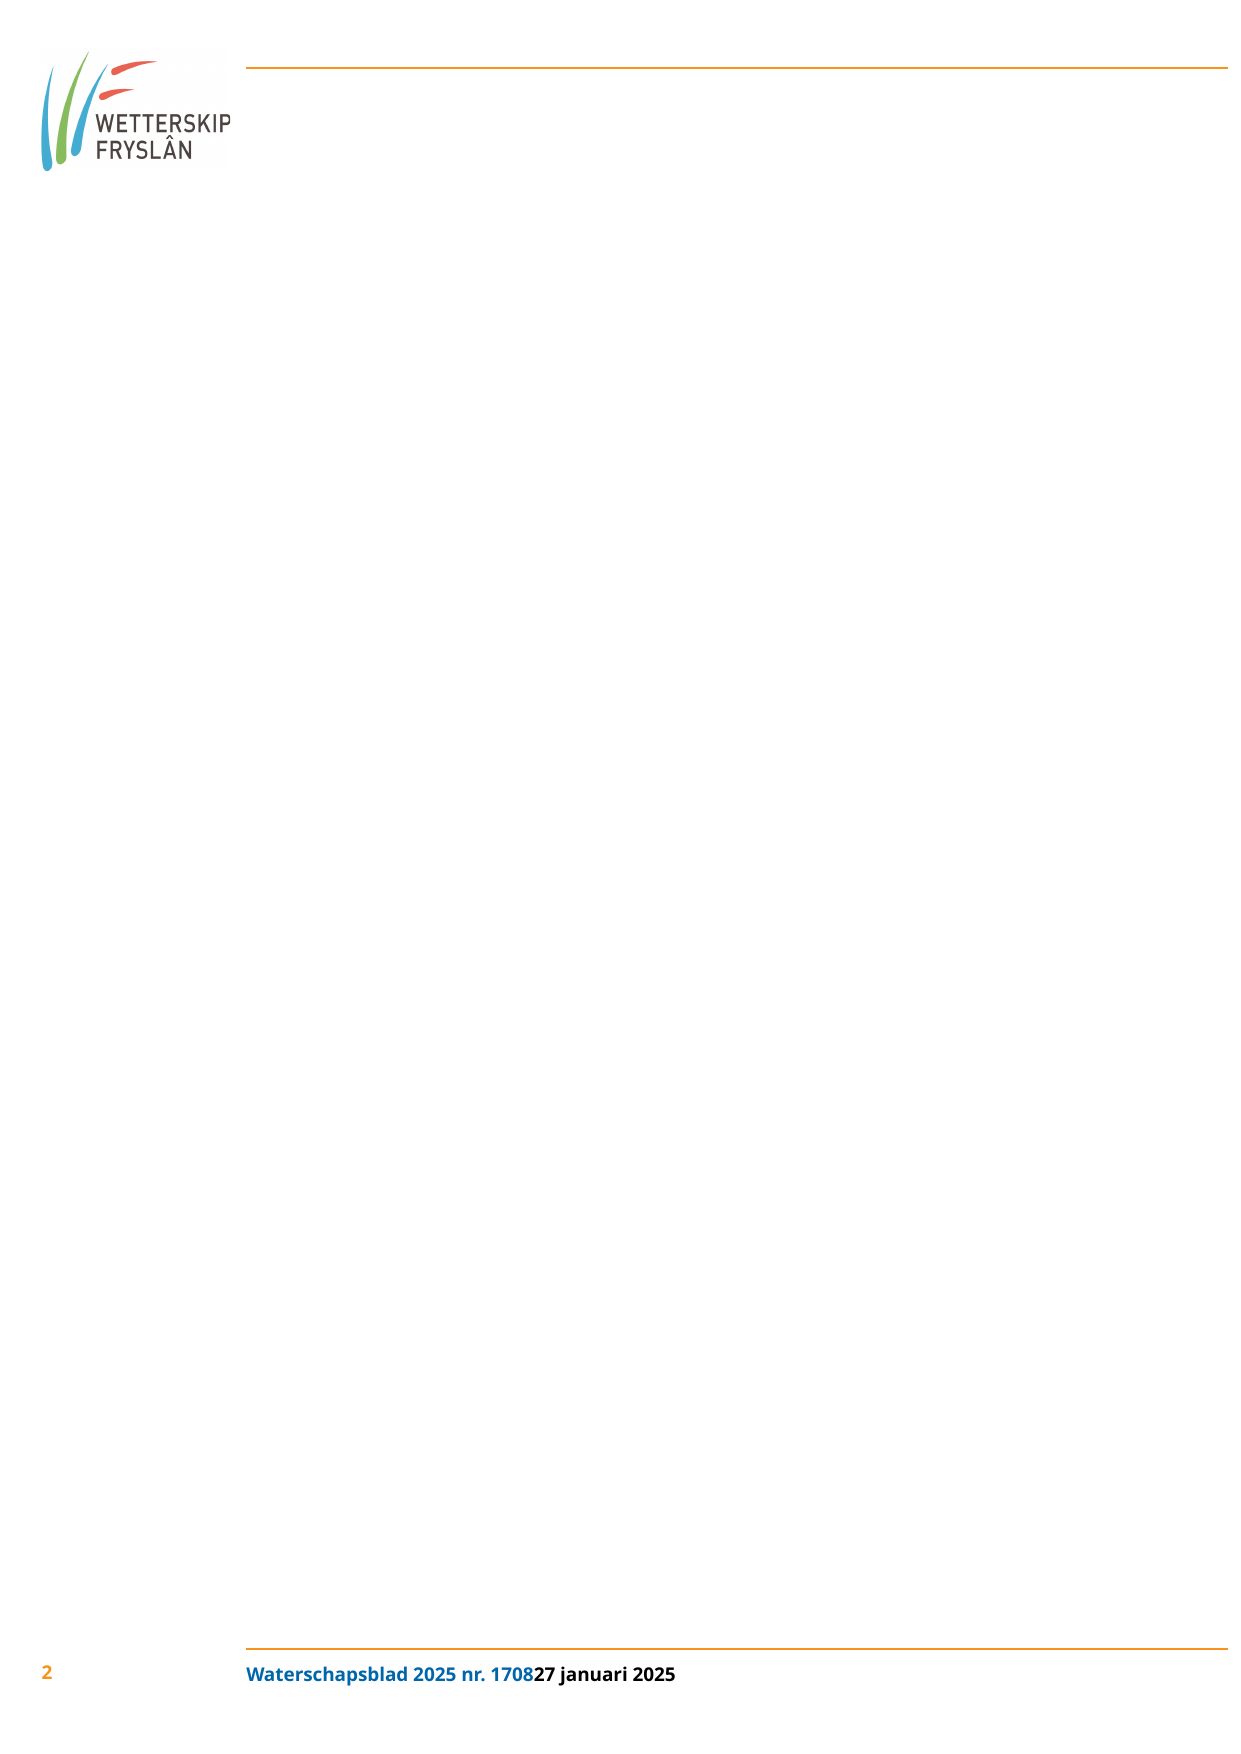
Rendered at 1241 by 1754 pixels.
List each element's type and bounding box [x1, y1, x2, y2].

picture [41, 47, 231, 172]
